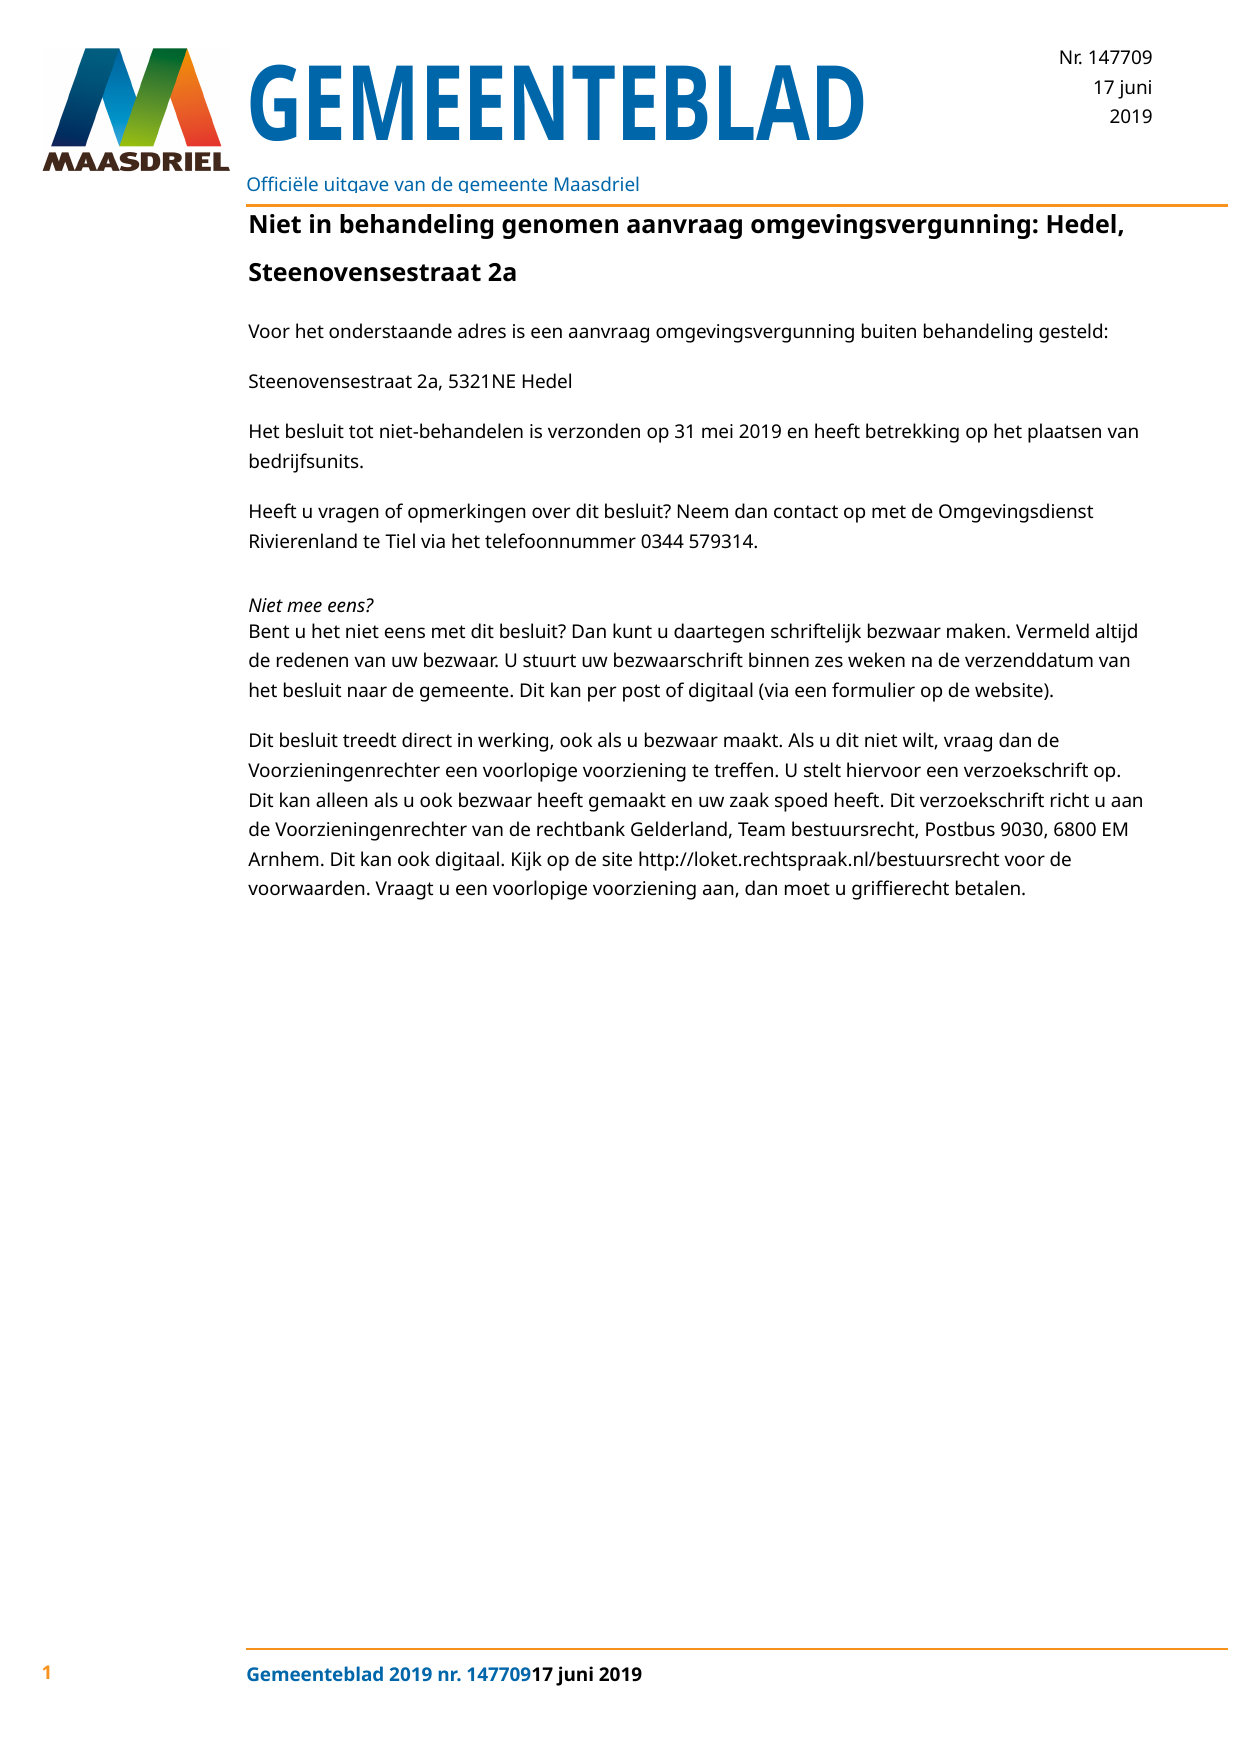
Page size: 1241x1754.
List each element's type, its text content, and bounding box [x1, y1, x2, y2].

text Voor het onderstaande adres is een aanvraag omgevingsvergunning buiten behandeling gesteld: [248, 318, 1152, 344]
text Niet in behandeling genomen aanvraag omgevingsvergunning: Hedel, Steenovensestraat 2a [248, 207, 1152, 288]
text Heeft u vragen of opmerkingen over dit besluit? Neem dan contact op met de Omgevingsdienst Rivierenland te Tiel via het telefoonnummer 0344 579314. [248, 499, 1152, 554]
text Bent u het niet eens met dit besluit? Dan kunt u daartegen schriftelijk bezwaar maken. Vermeld altijd de redenen van uw bezwaar. U stuurt uw bezwaarschrift binnen zes weken na de verzenddatum van het besluit naar de gemeente. Dit kan per post of digitaal (via een formulier op de website). [248, 618, 1152, 703]
text Niet mee eens? [248, 592, 1152, 618]
text Het besluit tot niet-behandelen is verzonden op 31 mei 2019 en heeft betrekking op het plaatsen van bedrijfsunits. [248, 419, 1152, 474]
text Dit besluit treedt direct in werking, ook als u bezwaar maakt. Als u dit niet wilt, vraag dan de Voorzieningenrechter een voorlopige voorziening te treffen. U stelt hiervoor een verzoekschrift op. Dit kan alleen als u ook bezwaar heeft gemaakt en uw zaak spoed heeft. Dit verzoekschrift richt u aan de Voorzieningenrechter van de rechtbank Gelderland, Team bestuursrecht, Postbus 9030, 6800 EM Arnhem. Dit kan ook digitaal. Kijk op de site http://loket.rechtspraak.nl/bestuursrecht voor de voorwaarden. Vraagt u een voorlopige voorziening aan, dan moet u griffierecht betalen. [248, 728, 1152, 901]
picture [41, 47, 231, 172]
text Steenovensestraat 2a, 5321NE Hedel [248, 368, 1152, 394]
